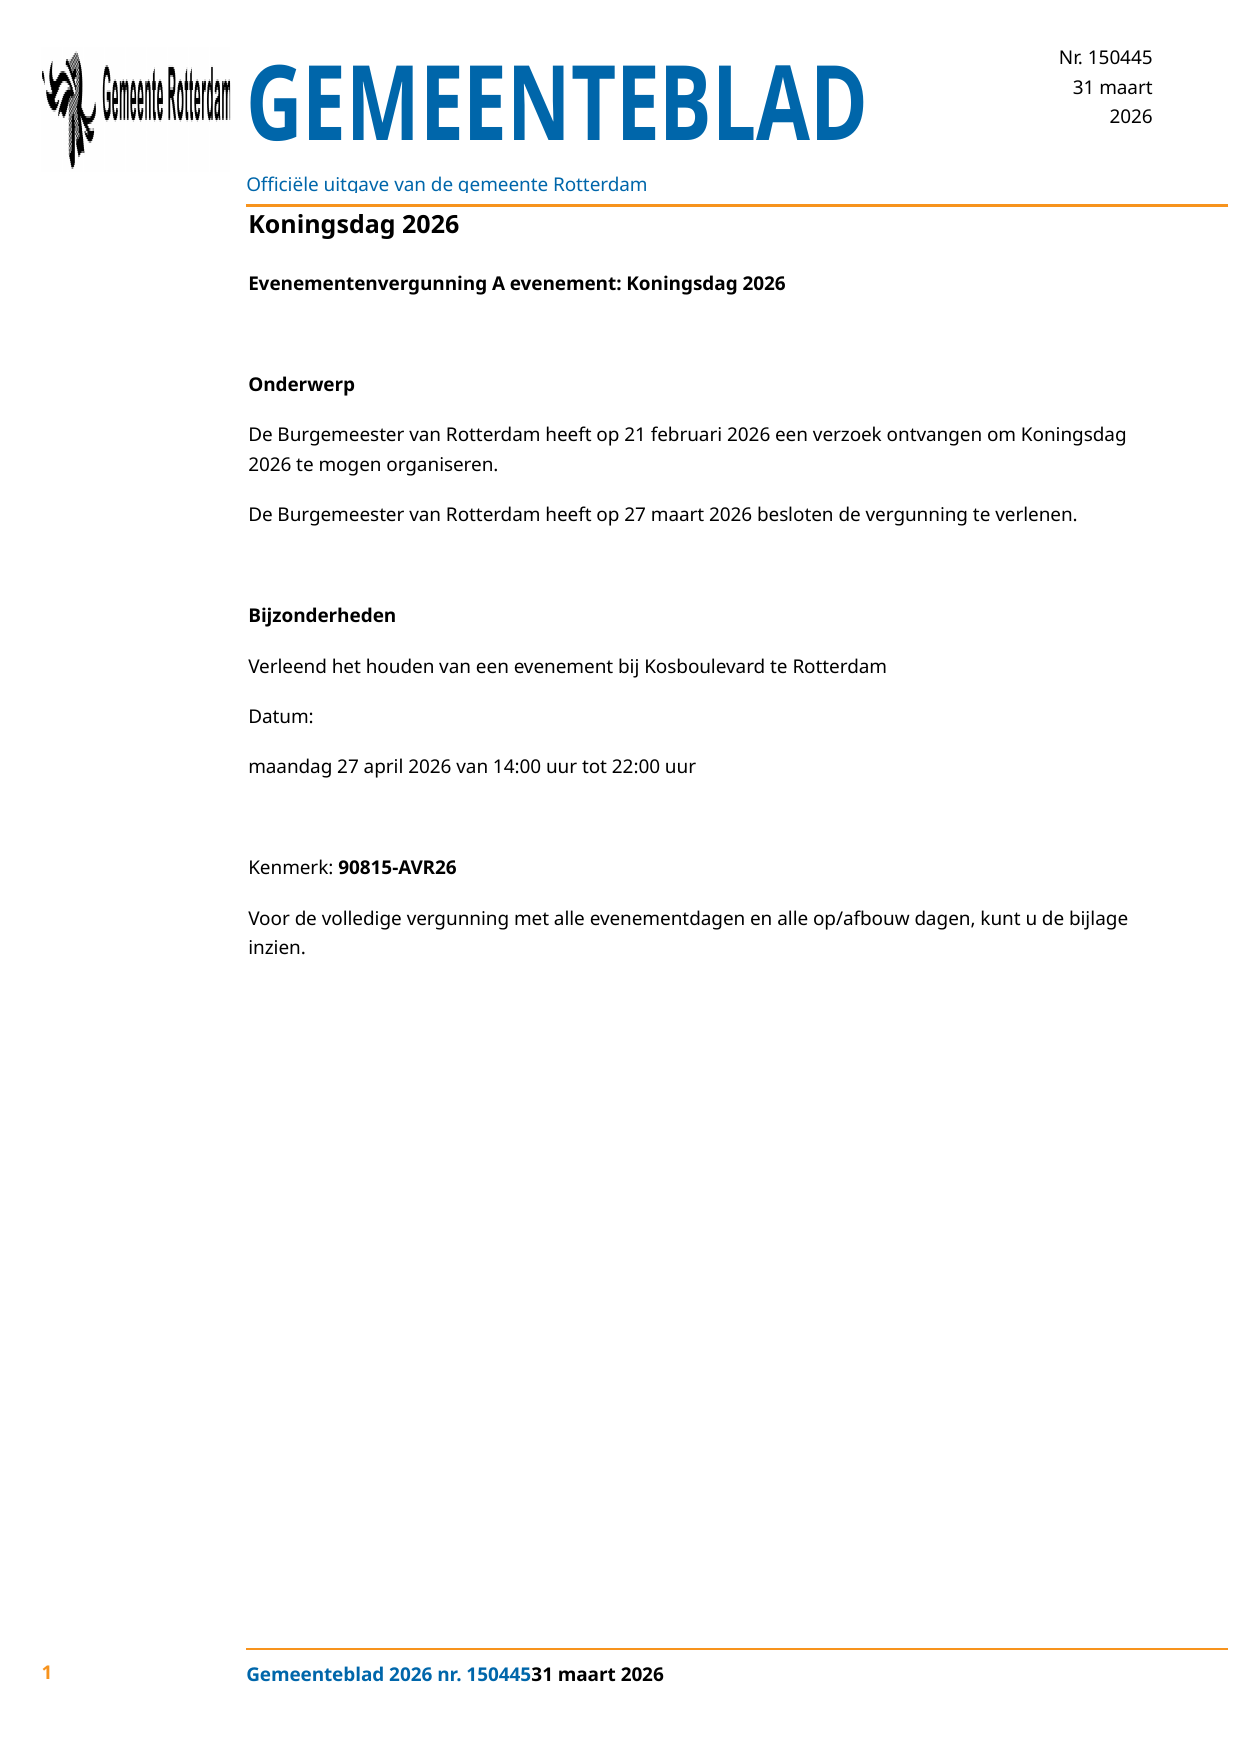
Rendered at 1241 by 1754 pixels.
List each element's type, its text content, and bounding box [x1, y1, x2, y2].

text Bijzonderheden [248, 602, 1152, 628]
text Datum: [248, 703, 1152, 729]
text maandag 27 april 2026 van 14:00 uur tot 22:00 uur [248, 754, 1152, 779]
text De Burgemeester van Rotterdam heeft op 27 maart 2026 besloten de vergunning te verlenen. [248, 502, 1152, 527]
text Evenementenvergunning A evenement: Koningsdag 2026 [248, 270, 1152, 296]
picture [41, 47, 231, 172]
text Kenmerk: 90815-AVR26 [248, 854, 1152, 880]
text Verleend het houden van een evenement bij Kosboulevard te Rotterdam [248, 653, 1152, 678]
text Onderwerp [248, 371, 1152, 397]
text Koningsdag 2026 [248, 207, 1152, 241]
text Voor de volledige vergunning met alle evenementdagen en alle op/afbouw dagen, kunt u de bijlage inzien. [248, 905, 1152, 960]
text De Burgemeester van Rotterdam heeft op 21 februari 2026 een verzoek ontvangen om Koningsdag 2026 te mogen organiseren. [248, 422, 1152, 477]
